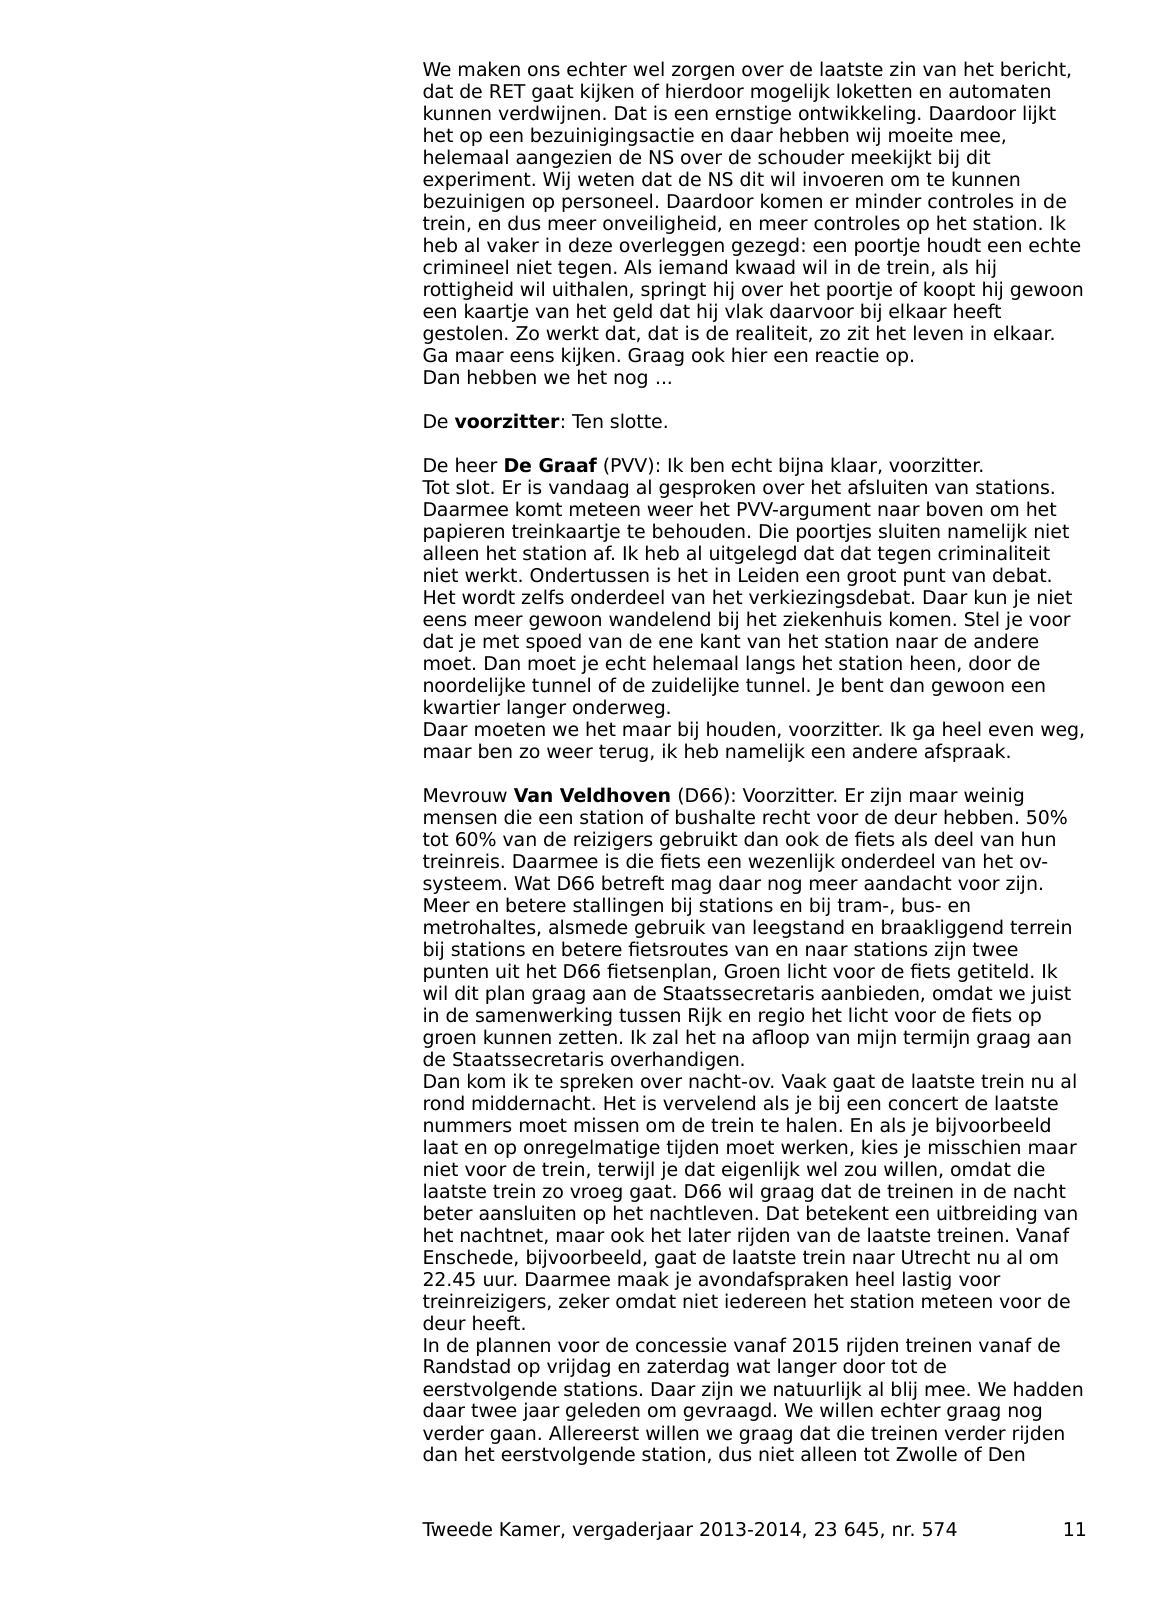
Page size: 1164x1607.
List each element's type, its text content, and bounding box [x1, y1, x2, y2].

text Mevrouw Van Veldhoven (D66): Voorzitter. Er zijn maar weinig mensen die een station of bushalte recht voor de deur hebben. 50% tot 60% van de reizigers gebruikt dan ook de fiets als deel van hun treinreis. Daarmee is die fiets een wezenlijk onderdeel van het ov-systeem. Wat D66 betreft mag daar nog meer aandacht voor zijn. Meer en betere stallingen bij stations en bij tram-, bus- en metrohaltes, alsmede gebruik van leegstand en braakliggend terrein bij stations en betere fietsroutes van en naar stations zijn twee punten uit het D66 fietsenplan, Groen licht voor de fiets getiteld. Ik wil dit plan graag aan de Staatssecretaris aanbieden, omdat we juist in de samenwerking tussen Rijk en regio het licht voor de fiets op groen kunnen zetten. Ik zal het na afloop van mijn termijn graag aan de Staatssecretaris overhandigen. [422, 785, 1087, 1071]
text We maken ons echter wel zorgen over de laatste zin van het bericht, dat de RET gaat kijken of hierdoor mogelijk loketten en automaten kunnen verdwijnen. Dat is een ernstige ontwikkeling. Daardoor lijkt het op een bezuinigingsactie en daar hebben wij moeite mee, helemaal aangezien de NS over de schouder meekijkt bij dit experiment. Wij weten dat de NS dit wil invoeren om te kunnen bezuinigen op personeel. Daardoor komen er minder controles in de trein, en dus meer onveiligheid, en meer controles op het station. Ik heb al vaker in deze overleggen gezegd: een poortje houdt een echte crimineel niet tegen. Als iemand kwaad wil in de trein, als hij rottigheid wil uithalen, springt hij over het poortje of koopt hij gewoon een kaartje van het geld dat hij vlak daarvoor bij elkaar heeft gestolen. Zo werkt dat, dat is de realiteit, zo zit het leven in elkaar. Ga maar eens kijken. Graag ook hier een reactie op. [422, 59, 1087, 367]
text De heer De Graaf (PVV): Ik ben echt bijna klaar, voorzitter. [422, 455, 1087, 477]
text Dan kom ik te spreken over nacht-ov. Vaak gaat de laatste trein nu al rond middernacht. Het is vervelend als je bij een concert de laatste nummers moet missen om de trein te halen. En als je bijvoorbeeld laat en op onregelmatige tijden moet werken, kies je misschien maar niet voor de trein, terwijl je dat eigenlijk wel zou willen, omdat die laatste trein zo vroeg gaat. D66 wil graag dat de treinen in de nacht beter aansluiten op het nachtleven. Dat betekent een uitbreiding van het nachtnet, maar ook het later rijden van de laatste treinen. Vanaf Enschede, bijvoorbeeld, gaat de laatste trein naar Utrecht nu al om 22.45 uur. Daarmee maak je avondafspraken heel lastig voor treinreizigers, zeker omdat niet iedereen het station meteen voor de deur heeft. [422, 1071, 1087, 1334]
text Dan hebben we het nog ... [422, 367, 1087, 389]
text Daar moeten we het maar bij houden, voorzitter. Ik ga heel even weg, maar ben zo weer terug, ik heb namelijk een andere afspraak. [422, 719, 1087, 763]
text Tot slot. Er is vandaag al gesproken over het afsluiten van stations. Daarmee komt meteen weer het PVV-argument naar boven om het papieren treinkaartje te behouden. Die poortjes sluiten namelijk niet alleen het station af. Ik heb al uitgelegd dat dat tegen criminaliteit niet werkt. Ondertussen is het in Leiden een groot punt van debat. Het wordt zelfs onderdeel van het verkiezingsdebat. Daar kun je niet eens meer gewoon wandelend bij het ziekenhuis komen. Stel je voor dat je met spoed van de ene kant van het station naar de andere moet. Dan moet je echt helemaal langs het station heen, door de noordelijke tunnel of de zuidelijke tunnel. Je bent dan gewoon een kwartier langer onderweg. [422, 477, 1087, 719]
text De voorzitter: Ten slotte. [422, 411, 1087, 433]
text In de plannen voor de concessie vanaf 2015 rijden treinen vanaf de Randstad op vrijdag en zaterdag wat langer door tot de eerstvolgende stations. Daar zijn we natuurlijk al blij mee. We hadden daar twee jaar geleden om gevraagd. We willen echter graag nog verder gaan. Allereerst willen we graag dat die treinen verder rijden dan het eerstvolgende station, dus niet alleen tot Zwolle of Den [422, 1334, 1087, 1466]
